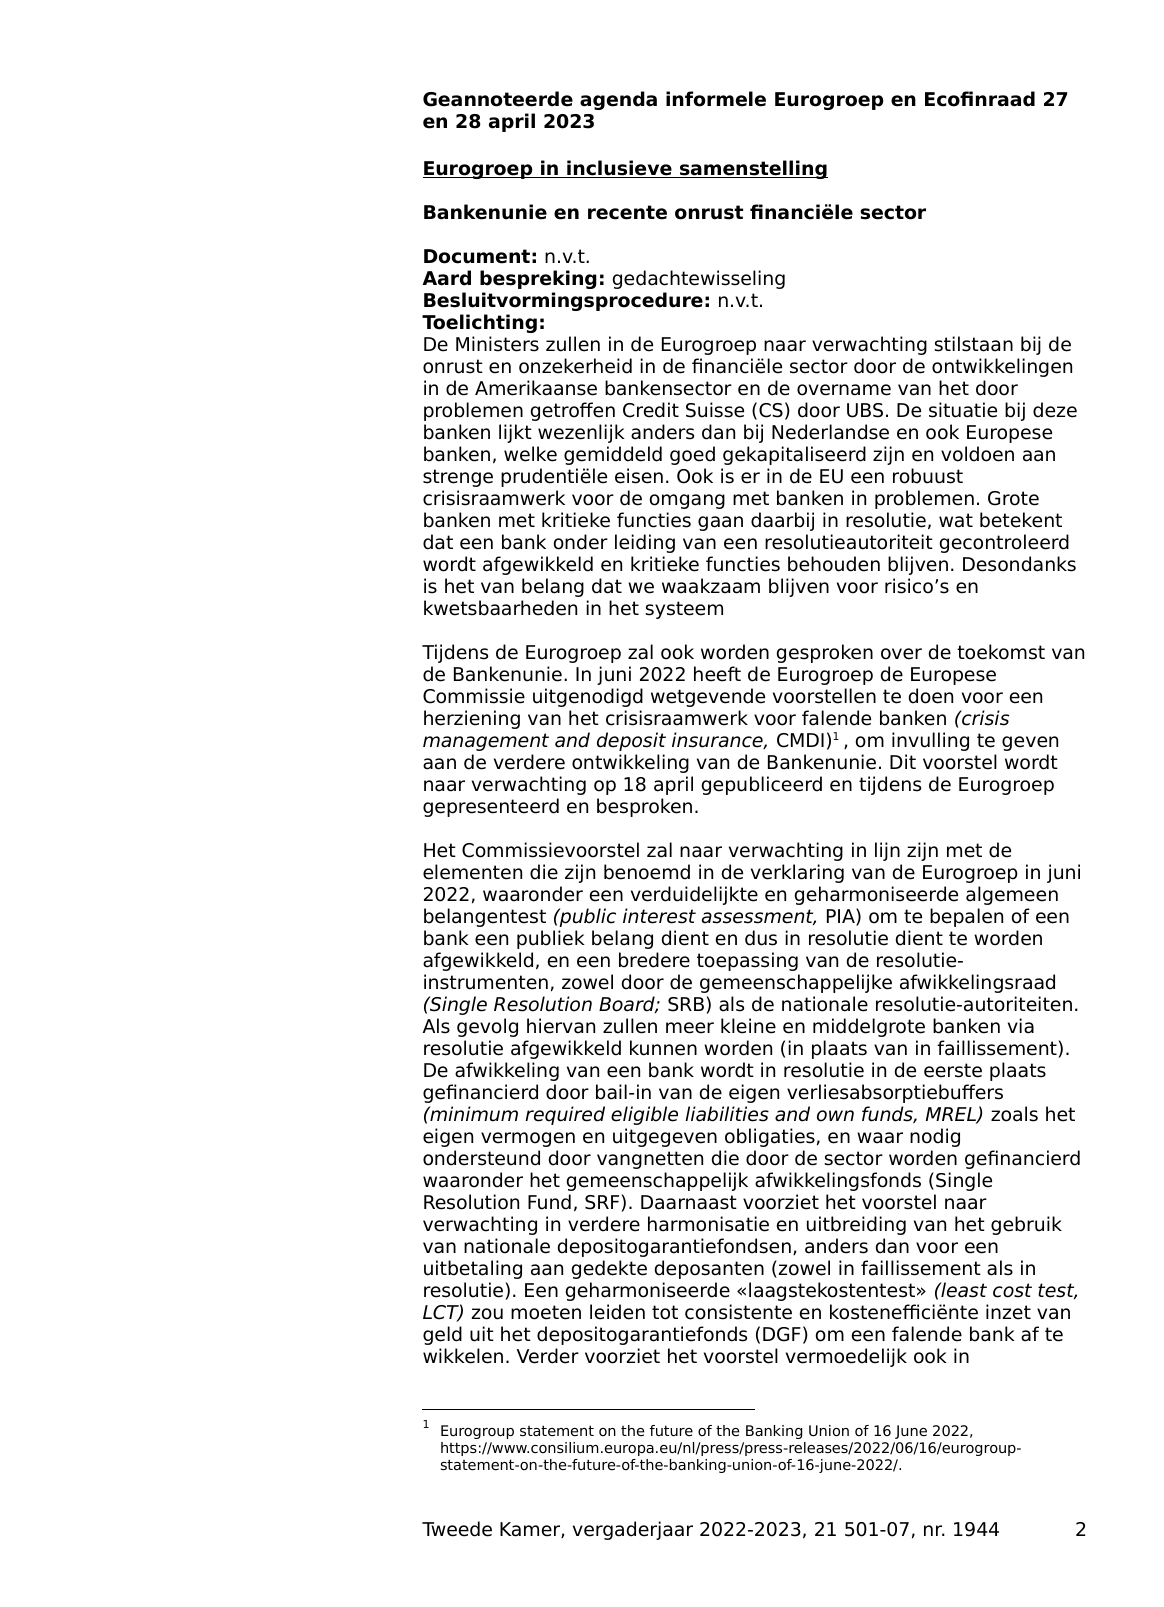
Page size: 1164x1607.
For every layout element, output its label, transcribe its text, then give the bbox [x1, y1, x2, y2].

text Besluitvormingsprocedure: n.v.t. [422, 290, 1087, 312]
subtitle Geannoteerde agenda informele Eurogroep en Ecofinraad 27 en 28 april 2023 [422, 89, 1087, 133]
text Het Commissievoorstel zal naar verwachting in lijn zijn met de elementen die zijn benoemd in de verklaring van de Eurogroep in juni 2022, waaronder een verduidelijkte en geharmoniseerde algemeen belangentest (public interest assessment, PIA) om te bepalen of een bank een publiek belang dient en dus in resolutie dient te worden afgewikkeld, en een bredere toepassing van de resolutie-instrumenten, zowel door de gemeenschappelijke afwikkelingsraad (Single Resolution Board; SRB) als de nationale resolutie-autoriteiten. Als gevolg hiervan zullen meer kleine en middelgrote banken via resolutie afgewikkeld kunnen worden (in plaats van in faillissement). De afwikkeling van een bank wordt in resolutie in de eerste plaats gefinancierd door bail-in van de eigen verliesabsorptiebuffers (minimum required eligible liabilities and own funds, MREL) zoals het eigen vermogen en uitgegeven obligaties, en waar nodig ondersteund door vangnetten die door de sector worden gefinancierd waaronder het gemeenschappelijk afwikkelingsfonds (Single Resolution Fund, SRF). Daarnaast voorziet het voorstel naar verwachting in verdere harmonisatie en uitbreiding van het gebruik van nationale depositogarantiefondsen, anders dan voor een uitbetaling aan gedekte deposanten (zowel in faillissement als in resolutie). Een geharmoniseerde «laagstekostentest» (least cost test, LCT) zou moeten leiden tot consistente en kostenefficiënte inzet van geld uit het depositogarantiefonds (DGF) om een falende bank af te wikkelen. Verder voorziet het voorstel vermoedelijk ook in [422, 840, 1087, 1368]
text Aard bespreking: gedachtewisseling [422, 268, 1087, 290]
subtitle Eurogroep in inclusieve samenstelling [422, 158, 1087, 180]
text Tijdens de Eurogroep zal ook worden gesproken over de toekomst van de Bankenunie. In juni 2022 heeft de Eurogroep de Europese Commissie uitgenodigd wetgevende voorstellen te doen voor een herziening van het crisisraamwerk voor falende banken (crisis management and deposit insurance, CMDI), om invulling te geven aan de verdere ontwikkeling van de Bankenunie. Dit voorstel wordt naar verwachting op 18 april gepubliceerd en tijdens de Eurogroep gepresenteerd en besproken. [422, 642, 1087, 818]
text Eurogroup statement on the future of the Banking Union of 16 June 2022, https://www.consilium.europa.eu/nl/press/press-releases/2022/06/16/eurogroup-statement-on-the-future-of-the-banking-union-of-16-june-2022/. [422, 1418, 1087, 1474]
subtitle Bankenunie en recente onrust financiële sector [422, 202, 1087, 224]
text Toelichting: [422, 312, 1087, 334]
text De Ministers zullen in de Eurogroep naar verwachting stilstaan bij de onrust en onzekerheid in de financiële sector door de ontwikkelingen in de Amerikaanse bankensector en de overname van het door problemen getroffen Credit Suisse (CS) door UBS. De situatie bij deze banken lijkt wezenlijk anders dan bij Nederlandse en ook Europese banken, welke gemiddeld goed gekapitaliseerd zijn en voldoen aan strenge prudentiële eisen. Ook is er in de EU een robuust crisisraamwerk voor de omgang met banken in problemen. Grote banken met kritieke functies gaan daarbij in resolutie, wat betekent dat een bank onder leiding van een resolutieautoriteit gecontroleerd wordt afgewikkeld en kritieke functies behouden blijven. Desondanks is het van belang dat we waakzaam blijven voor risico’s en kwetsbaarheden in het systeem [422, 334, 1087, 620]
text Document: n.v.t. [422, 246, 1087, 268]
